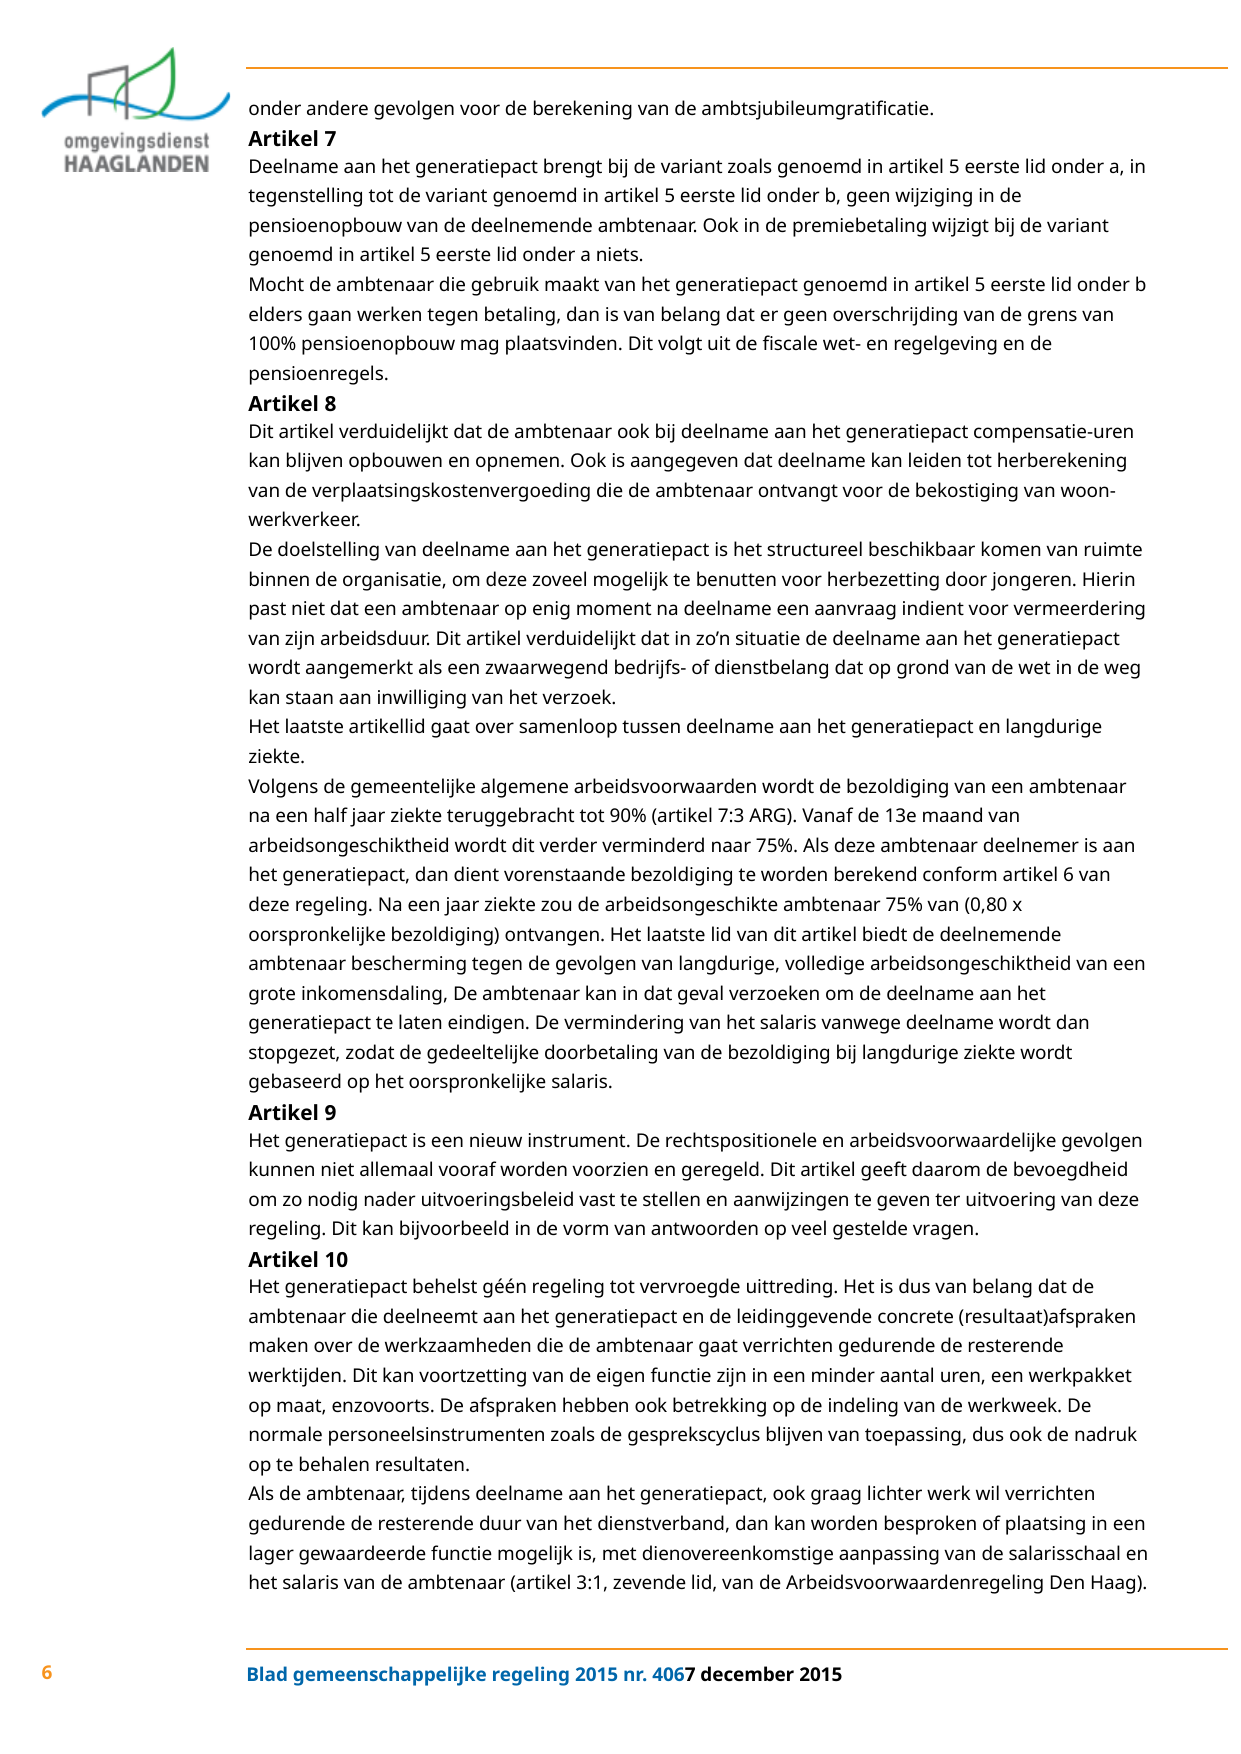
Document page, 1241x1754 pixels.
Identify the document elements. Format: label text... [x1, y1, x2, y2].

text Artikel 10 [248, 1245, 1152, 1273]
text Het generatiepact is een nieuw instrument. De rechtspositionele en arbeidsvoorwaardelijke gevolgen [248, 1127, 1152, 1152]
text De doelstelling van deelname aan het generatiepact is het structureel beschikbaar komen van ruimte binnen de organisatie, om deze zoveel mogelijk te benutten voor herbezetting door jongeren. Hierin past niet dat een ambtenaar op enig moment na deelname een aanvraag indient voor vermeerdering van zijn arbeidsduur. Dit artikel verduidelijkt dat in zo’n situatie de deelname aan het generatiepact wordt aangemerkt als een zwaarwegend bedrijfs- of dienstbelang dat op grond van de wet in de weg kan staan aan inwilliging van het verzoek. [248, 536, 1152, 710]
text Artikel 7 [248, 124, 1152, 153]
text Deelname aan het generatiepact brengt bij de variant zoals genoemd in artikel 5 eerste lid onder a, in tegenstelling tot de variant genoemd in artikel 5 eerste lid onder b, geen wijziging in de pensioenopbouw van de deelnemende ambtenaar. Ook in de premiebetaling wijzigt bij de variant genoemd in artikel 5 eerste lid onder a niets. [248, 153, 1152, 267]
text gedurende de resterende duur van het dienstverband, dan kan worden besproken of plaatsing in een lager gewaardeerde functie mogelijk is, met dienovereenkomstige aanpassing van de salarisschaal en het salaris van de ambtenaar (artikel 3:1, zevende lid, van de Arbeidsvoorwaardenregeling Den Haag). [248, 1510, 1152, 1595]
text Het generatiepact behelst géén regeling tot vervroegde uittreding. Het is dus van belang dat de ambtenaar die deelneemt aan het generatiepact en de leidinggevende concrete (resultaat)afspraken maken over de werkzaamheden die de ambtenaar gaat verrichten gedurende de resterende werktijden. Dit kan voortzetting van de eigen functie zijn in een minder aantal uren, een werkpakket op maat, enzovoorts. De afspraken hebben ook betrekking op de indeling van de werkweek. De normale personeelsinstrumenten zoals de gesprekscyclus blijven van toepassing, dus ook de nadruk op te behalen resultaten. [248, 1273, 1152, 1477]
picture [41, 47, 231, 172]
text Artikel 8 [248, 389, 1152, 418]
text Als de ambtenaar, tijdens deelname aan het generatiepact, ook graag lichter werk wil verrichten [248, 1481, 1152, 1506]
text om zo nodig nader uitvoeringsbeleid vast te stellen en aanwijzingen te geven ter uitvoering van deze regeling. Dit kan bijvoorbeeld in de vorm van antwoorden op veel gestelde vragen. [248, 1186, 1152, 1241]
text kunnen niet allemaal vooraf worden voorzien en geregeld. Dit artikel geeft daarom de bevoegdheid [248, 1156, 1152, 1182]
text Volgens de gemeentelijke algemene arbeidsvoorwaarden wordt de bezoldiging van een ambtenaar na een half jaar ziekte teruggebracht tot 90% (artikel 7:3 ARG). Vanaf de 13e maand van arbeidsongeschiktheid wordt dit verder verminderd naar 75%. Als deze ambtenaar deelnemer is aan het generatiepact, dan dient vorenstaande bezoldiging te worden berekend conform artikel 6 van deze regeling. Na een jaar ziekte zou de arbeidsongeschikte ambtenaar 75% van (0,80 x oorspronkelijke bezoldiging) ontvangen. Het laatste lid van dit artikel biedt de deelnemende ambtenaar bescherming tegen de gevolgen van langdurige, volledige arbeidsongeschiktheid van een grote inkomensdaling, De ambtenaar kan in dat geval verzoeken om de deelname aan het generatiepact te laten eindigen. De vermindering van het salaris vanwege deelname wordt dan stopgezet, zodat de gedeeltelijke doorbetaling van de bezoldiging bij langdurige ziekte wordt gebaseerd op het oorspronkelijke salaris. [248, 773, 1152, 1094]
text Artikel 9 [248, 1098, 1152, 1127]
text Het laatste artikellid gaat over samenloop tussen deelname aan het generatiepact en langdurige ziekte. [248, 714, 1152, 769]
text Mocht de ambtenaar die gebruik maakt van het generatiepact genoemd in artikel 5 eerste lid onder b elders gaan werken tegen betaling, dan is van belang dat er geen overschrijding van de grens van 100% pensioenopbouw mag plaatsvinden. Dit volgt uit de fiscale wet- en regelgeving en de pensioenregels. [248, 271, 1152, 386]
text Dit artikel verduidelijkt dat de ambtenaar ook bij deelname aan het generatiepact compensatie-uren kan blijven opbouwen en opnemen. Ook is aangegeven dat deelname kan leiden tot herberekening van de verplaatsingskostenvergoeding die de ambtenaar ontvangt voor de bekostiging van woon-werkverkeer. [248, 418, 1152, 532]
text onder andere gevolgen voor de berekening van de ambtsjubileumgratificatie. [248, 95, 1152, 121]
